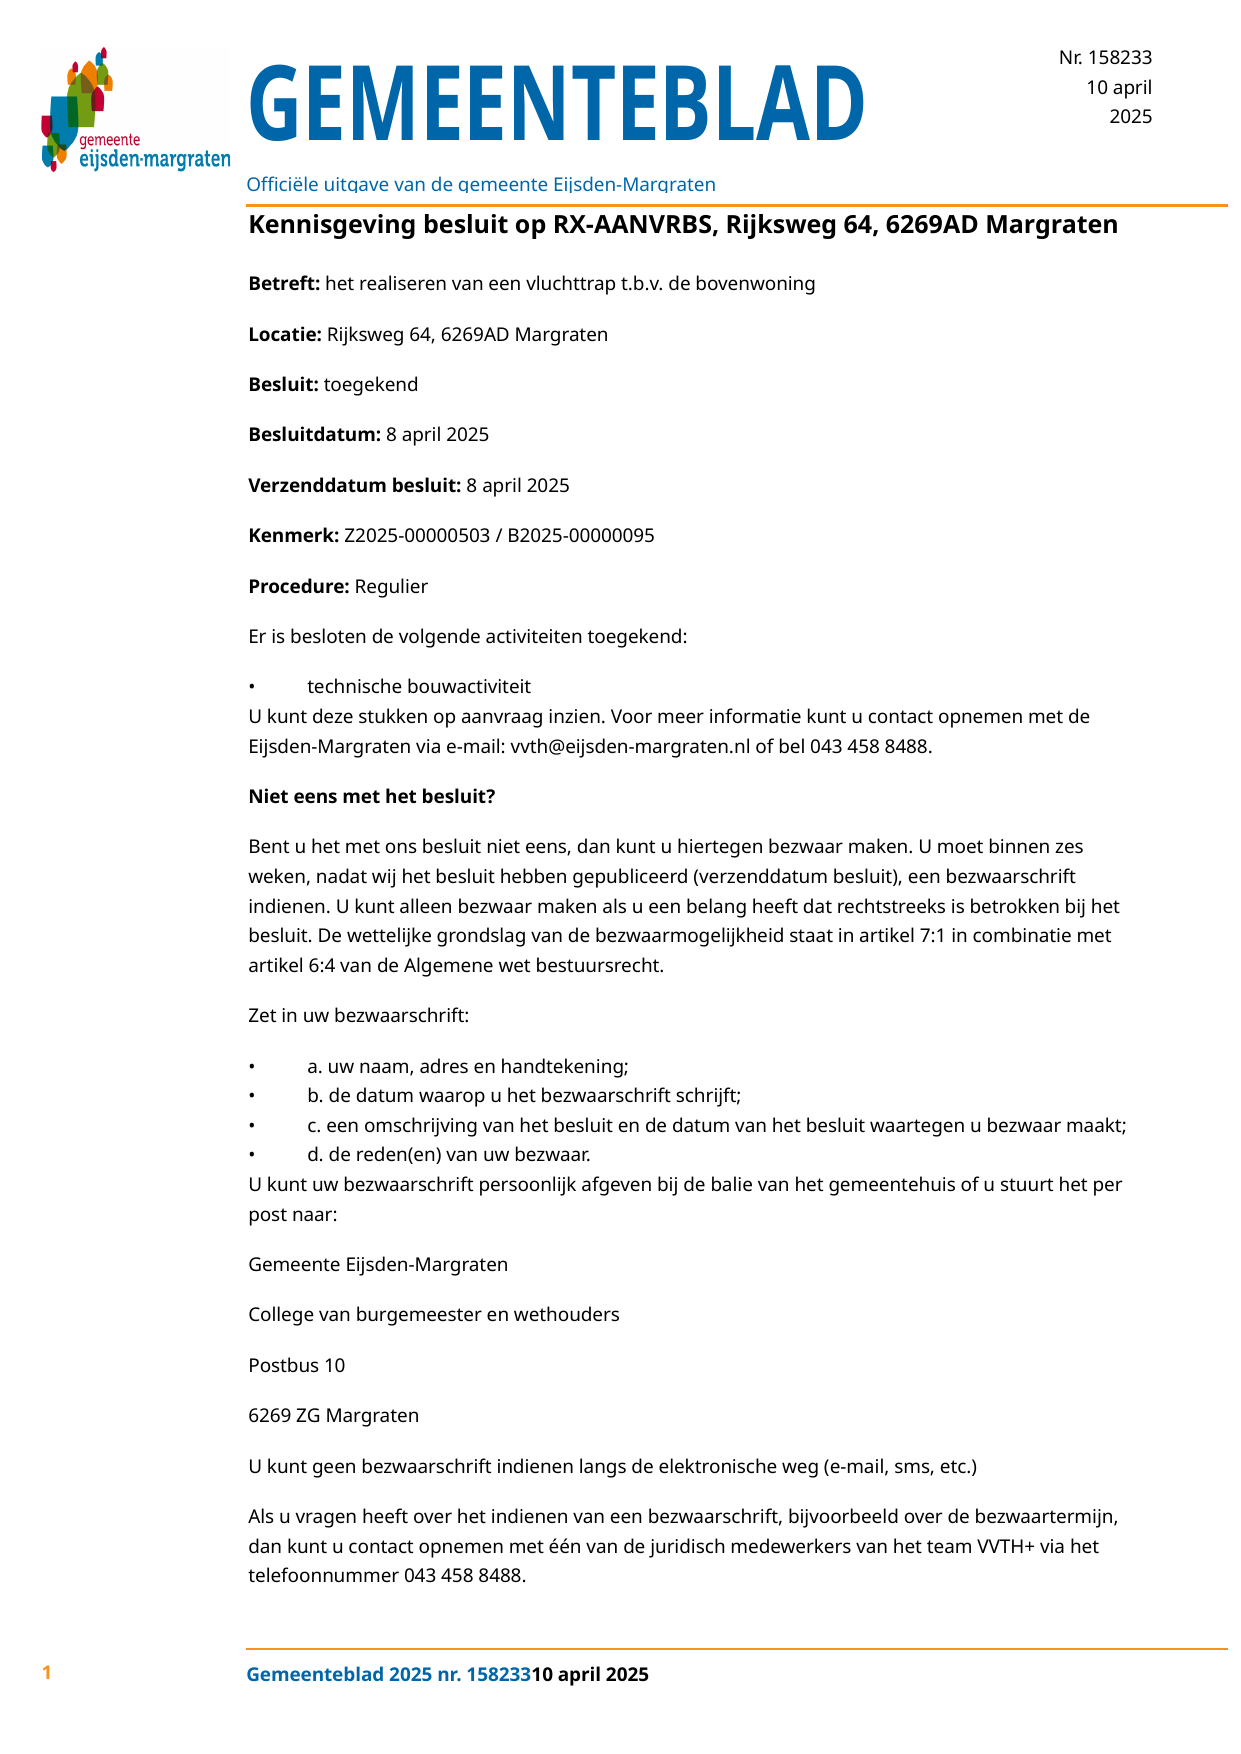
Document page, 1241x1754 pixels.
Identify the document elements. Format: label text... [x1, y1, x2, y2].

text Bent u het met ons besluit niet eens, dan kunt u hiertegen bezwaar maken. U moet binnen zes weken, nadat wij het besluit hebben gepubliceerd (verzenddatum besluit), een bezwaarschrift indienen. U kunt alleen bezwaar maken als u een belang heeft dat rechtstreeks is betrokken bij het besluit. De wettelijke grondslag van de bezwaarmogelijkheid staat in artikel 7:1 in combinatie met artikel 6:4 van de Algemene wet bestuursrecht. [248, 834, 1152, 978]
text U kunt uw bezwaarschrift persoonlijk afgeven bij de balie van het gemeentehuis of u stuurt het per post naar: [248, 1171, 1152, 1226]
text Procedure: Regulier [248, 573, 1152, 598]
picture [41, 47, 231, 172]
list d. de reden(en) van uw bezwaar. [248, 1142, 1152, 1167]
list b. de datum waarop u het bezwaarschrift schrijft; [248, 1082, 1152, 1108]
list c. een omschrijving van het besluit en de datum van het besluit waartegen u bezwaar maakt; [248, 1112, 1152, 1138]
text Locatie: Rijksweg 64, 6269AD Margraten [248, 321, 1152, 346]
text Betreft: het realiseren van een vluchttrap t.b.v. de bovenwoning [248, 270, 1152, 296]
text Kenmerk: Z2025-00000503 / B2025-00000095 [248, 522, 1152, 548]
list technische bouwactiviteit [248, 674, 1152, 699]
text U kunt deze stukken op aanvraag inzien. Voor meer informatie kunt u contact opnemen met de Eijsden-Margraten via e-mail: vvth@eijsden-margraten.nl of bel 043 458 8488. [248, 703, 1152, 758]
text Zet in uw bezwaarschrift: [248, 1002, 1152, 1028]
text Niet eens met het besluit? [248, 783, 1152, 809]
text 6269 ZG Margraten [248, 1402, 1152, 1428]
text U kunt geen bezwaarschrift indienen langs de elektronische weg (e-mail, sms, etc.) [248, 1453, 1152, 1478]
text College van burgemeester en wethouders [248, 1302, 1152, 1327]
text Kennisgeving besluit op RX-AANVRBS, Rijksweg 64, 6269AD Margraten [248, 207, 1152, 241]
text Verzenddatum besluit: 8 april 2025 [248, 472, 1152, 498]
text Besluitdatum: 8 april 2025 [248, 422, 1152, 447]
text Er is besloten de volgende activiteiten toegekend: [248, 623, 1152, 649]
list a. uw naam, adres en handtekening; [248, 1053, 1152, 1078]
text Postbus 10 [248, 1352, 1152, 1378]
text Gemeente Eijsden-Margraten [248, 1251, 1152, 1277]
text Besluit: toegekend [248, 371, 1152, 397]
text Als u vragen heeft over het indienen van een bezwaarschrift, bijvoorbeeld over de bezwaartermijn, dan kunt u contact opnemen met één van de juridisch medewerkers van het team VVTH+ via het telefoonnummer 043 458 8488. [248, 1503, 1152, 1588]
